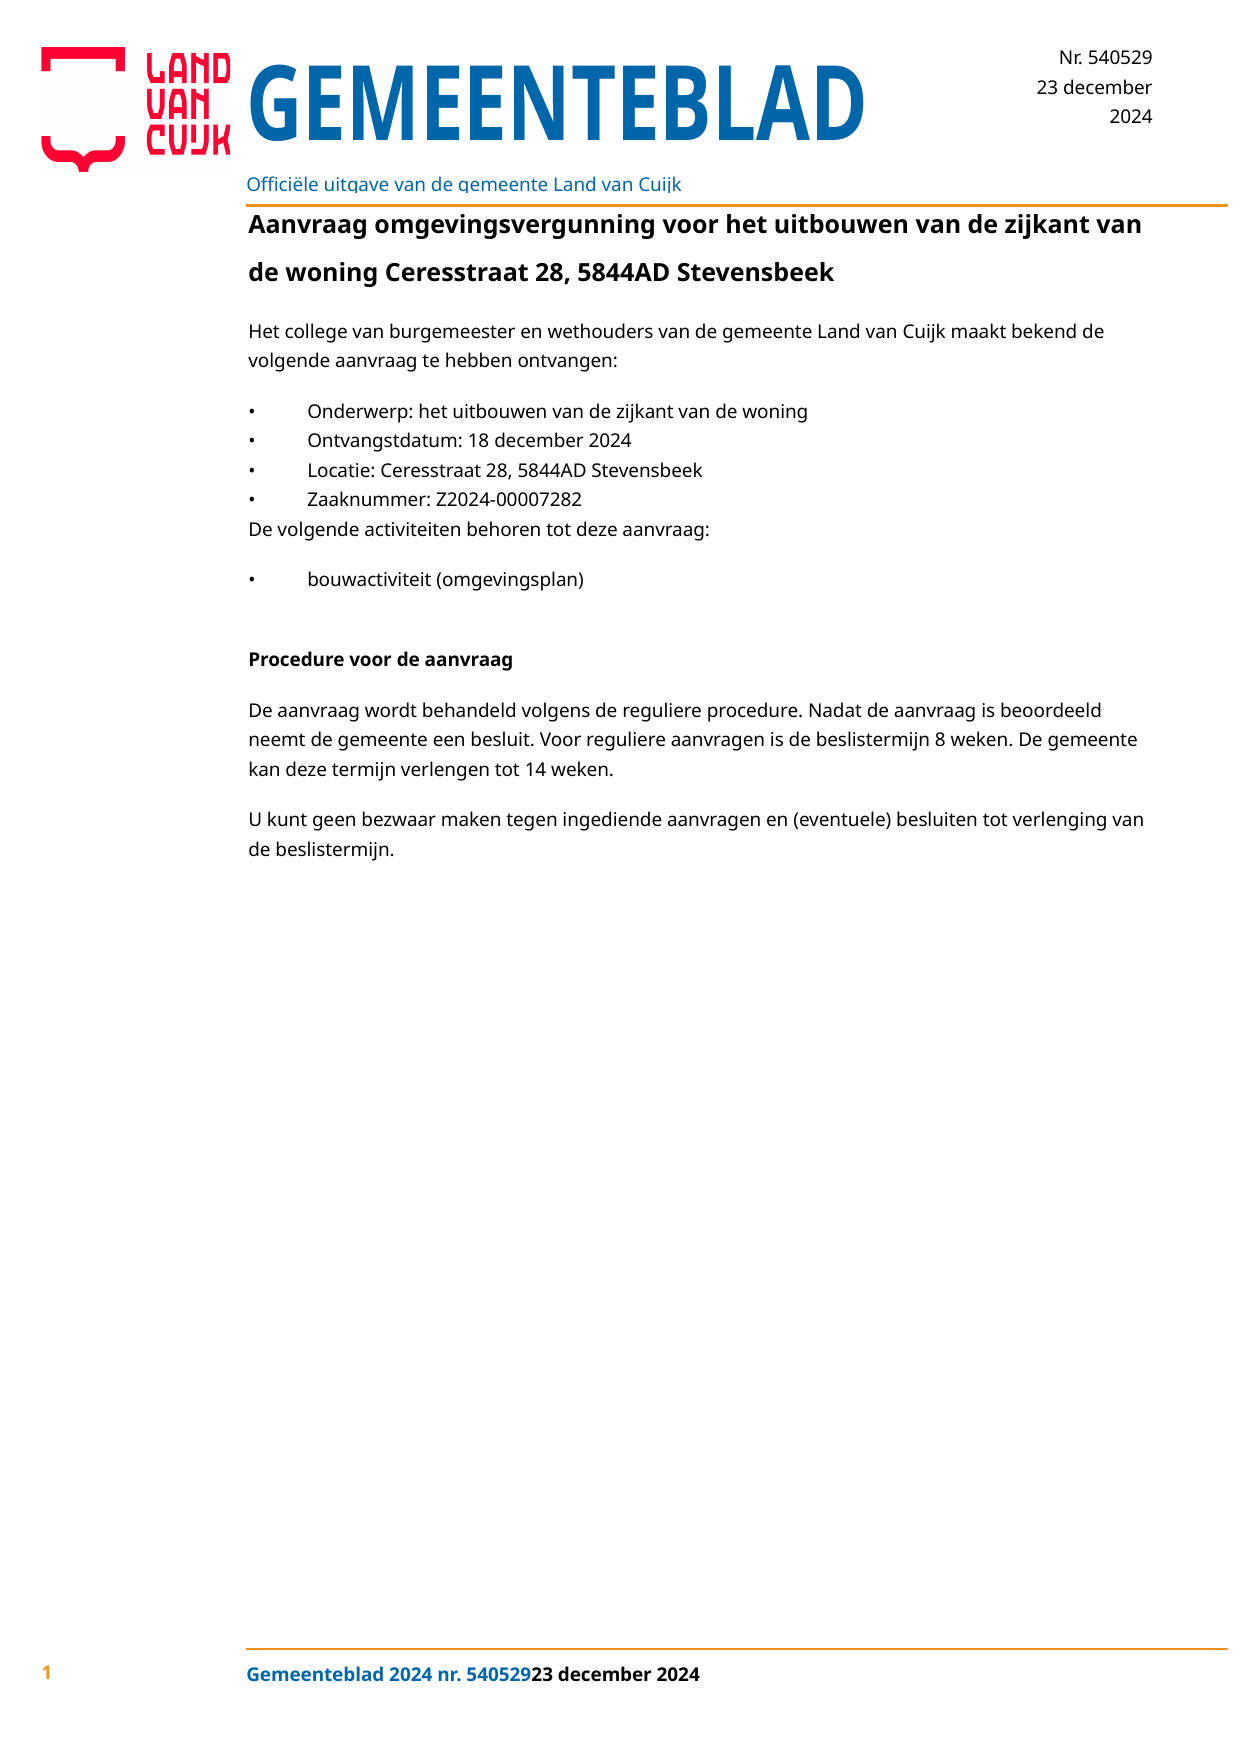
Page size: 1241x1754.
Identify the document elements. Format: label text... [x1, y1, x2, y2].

text Procedure voor de aanvraag [248, 647, 1152, 672]
text De volgende activiteiten behoren tot deze aanvraag: [248, 516, 1152, 542]
list Ontvangstdatum: 18 december 2024 [248, 427, 1152, 453]
text De aanvraag wordt behandeld volgens de reguliere procedure. Nadat de aanvraag is beoordeeld neemt de gemeente een besluit. Voor reguliere aanvragen is de beslistermijn 8 weken. De gemeente kan deze termijn verlengen tot 14 weken. [248, 697, 1152, 782]
list Onderwerp: het uitbouwen van de zijkant van de woning [248, 398, 1152, 424]
list Locatie: Ceresstraat 28, 5844AD Stevensbeek [248, 457, 1152, 483]
list Zaaknummer: Z2024-00007282 [248, 487, 1152, 512]
picture [41, 47, 231, 172]
list bouwactiviteit (omgevingsplan) [248, 567, 1152, 592]
text Het college van burgemeester en wethouders van de gemeente Land van Cuijk maakt bekend de volgende aanvraag te hebben ontvangen: [248, 318, 1152, 373]
text Aanvraag omgevingsvergunning voor het uitbouwen van de zijkant van de woning Ceresstraat 28, 5844AD Stevensbeek [248, 207, 1152, 288]
text U kunt geen bezwaar maken tegen ingediende aanvragen en (eventuele) besluiten tot verlenging van de beslistermijn. [248, 807, 1152, 862]
